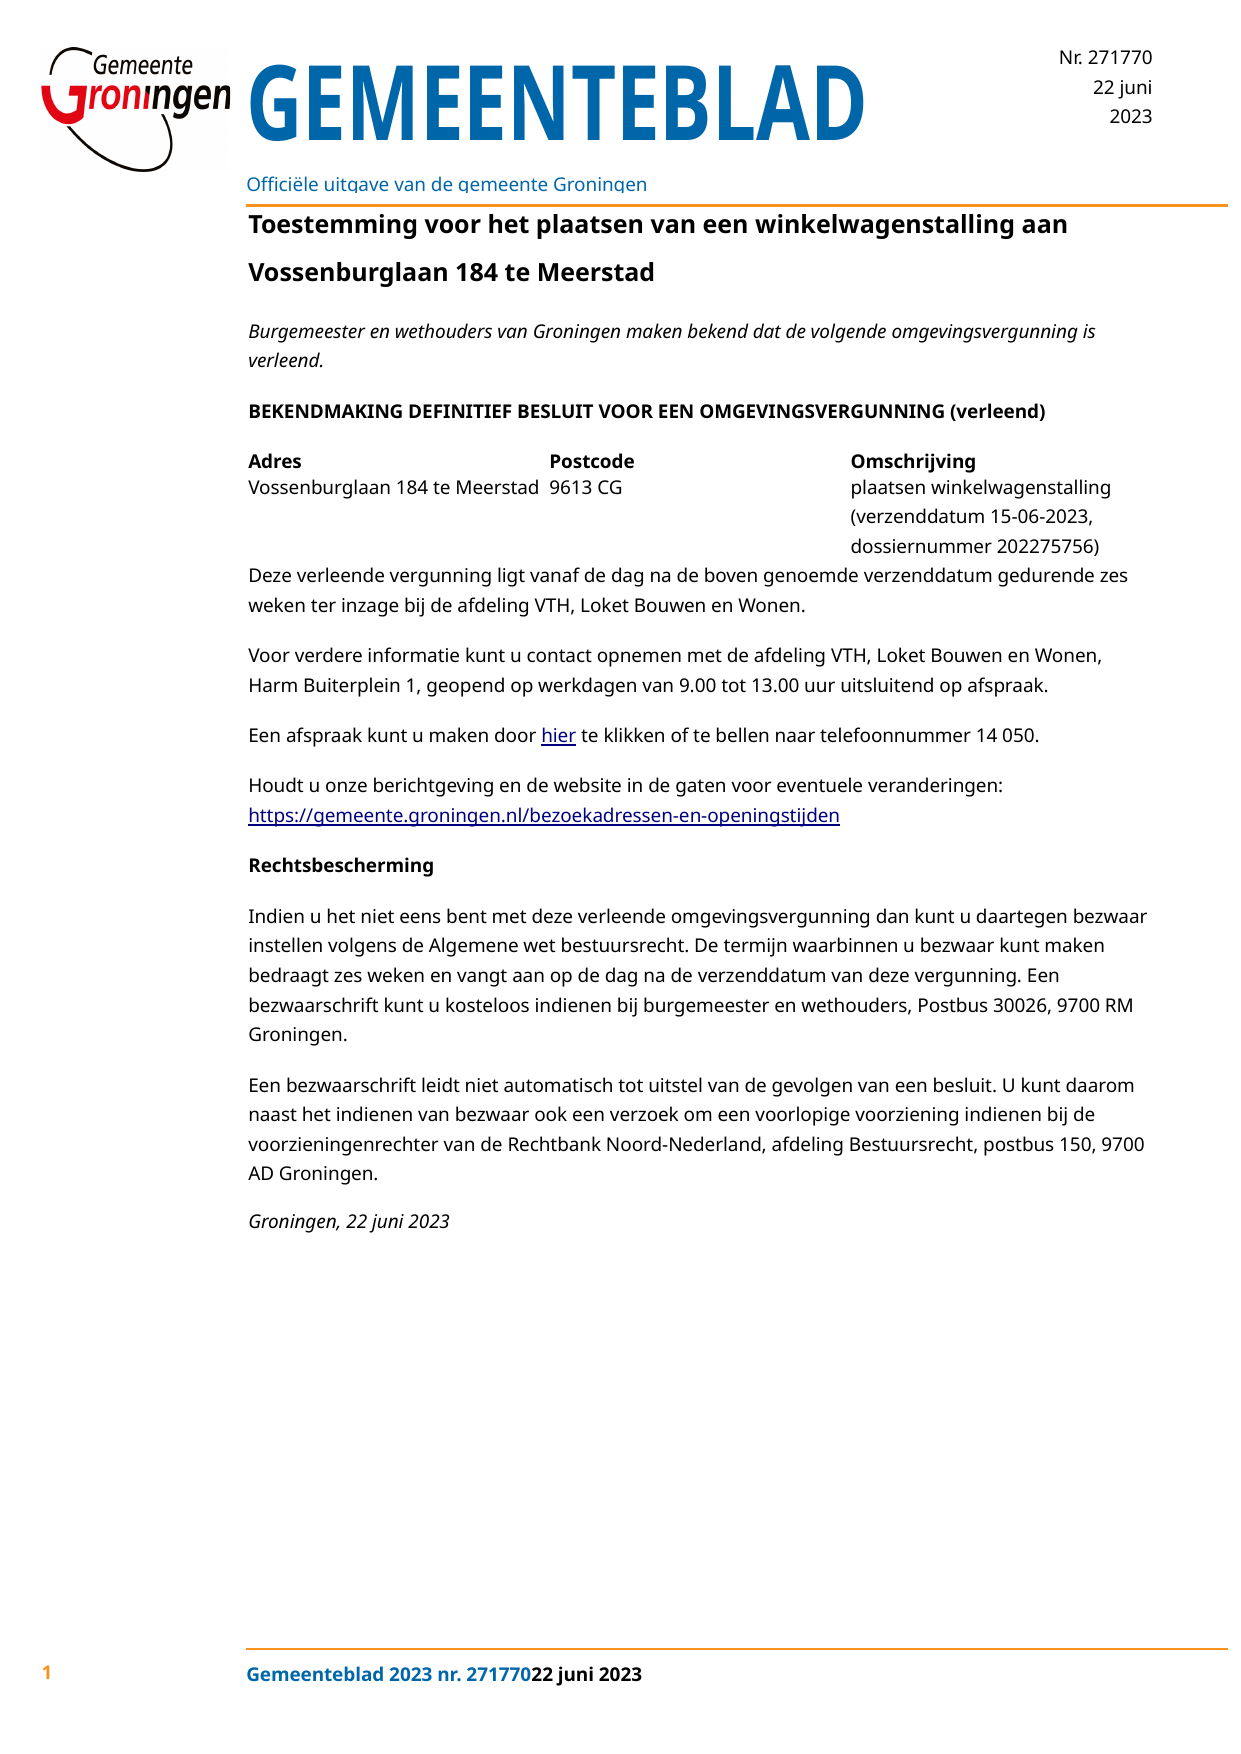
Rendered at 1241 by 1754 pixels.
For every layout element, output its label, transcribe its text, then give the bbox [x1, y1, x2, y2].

text Voor verdere informatie kunt u contact opnemen met de afdeling VTH, Loket Bouwen en Wonen, Harm Buiterplein 1, geopend op werkdagen van 9.00 tot 13.00 uur uitsluitend op afspraak. [248, 642, 1152, 698]
text Deze verleende vergunning ligt vanaf de dag na de boven genoemde verzenddatum gedurende zes weken ter inzage bij de afdeling VTH, Loket Bouwen en Wonen. [248, 562, 1152, 618]
table_cell Vossenburglaan 184 te Meerstad [248, 474, 549, 559]
text Groningen, 22 juni 2023 [248, 1208, 1152, 1234]
table_cell 9613 CG [549, 474, 850, 559]
text Houdt u onze berichtgeving en de website in de gaten voor eventuele veranderingen: https://gemeente.groningen.nl/bezoekadressen-en-openingstijden [248, 773, 1152, 828]
text Indien u het niet eens bent met deze verleende omgevingsvergunning dan kunt u daartegen bezwaar instellen volgens de Algemene wet bestuursrecht. De termijn waarbinnen u bezwaar kunt maken bedraagt zes weken en vangt aan op de dag na de verzenddatum van deze vergunning. Een bezwaarschrift kunt u kosteloos indienen bij burgemeester en wethouders, Postbus 30026, 9700 RM Groningen. [248, 903, 1152, 1047]
text Een afspraak kunt u maken door hier te klikken of te bellen naar telefoonnummer 14 050. [248, 722, 1152, 748]
table_header Adres [248, 449, 549, 474]
table_cell plaatsen winkelwagenstalling (verzenddatum 15-06-2023, dossiernummer 202275756) [850, 474, 1152, 559]
table_header Postcode [549, 449, 850, 474]
picture [41, 47, 231, 172]
text BEKENDMAKING DEFINITIEF BESLUIT VOOR EEN OMGEVINGSVERGUNNING (verleend) [248, 398, 1152, 424]
text Toestemming voor het plaatsen van een winkelwagenstalling aan Vossenburglaan 184 te Meerstad [248, 207, 1152, 288]
text Rechtsbescherming [248, 853, 1152, 878]
text Een bezwaarschrift leidt niet automatisch tot uitstel van de gevolgen van een besluit. U kunt daarom naast het indienen van bezwaar ook een verzoek om een voorlopige voorziening indienen bij de voorzieningenrechter van de Rechtbank Noord-Nederland, afdeling Bestuursrecht, postbus 150, 9700 AD Groningen. [248, 1072, 1152, 1186]
text Burgemeester en wethouders van Groningen maken bekend dat de volgende omgevingsvergunning is verleend. [248, 318, 1152, 373]
table_header Omschrijving [850, 449, 1152, 474]
